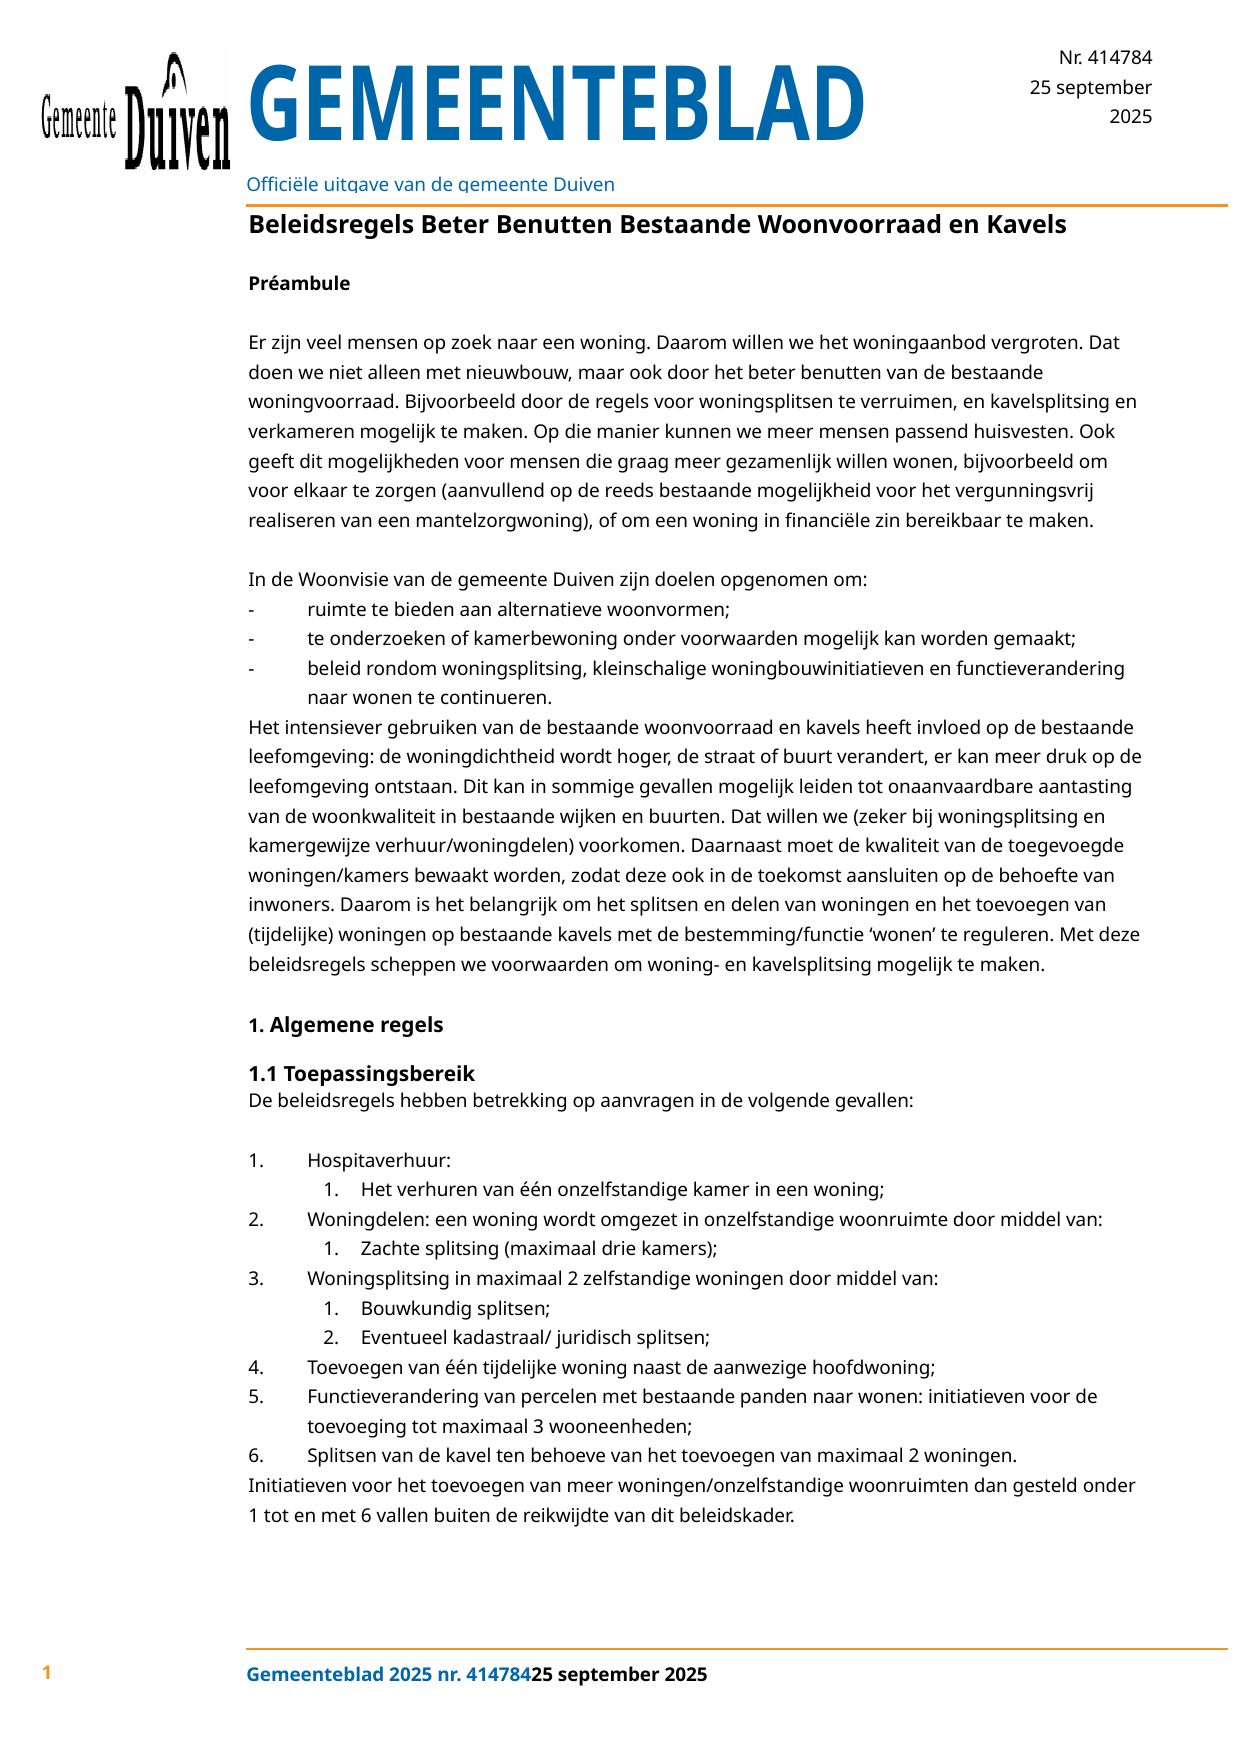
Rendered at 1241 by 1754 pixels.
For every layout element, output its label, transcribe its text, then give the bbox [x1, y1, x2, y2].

list Zachte splitsing (maximaal drie kamers); [323, 1236, 1152, 1261]
list ruimte te bieden aan alternatieve woonvormen; [248, 596, 1152, 621]
text In de Woonvisie van de gemeente Duiven zijn doelen opgenomen om: [248, 566, 1152, 592]
picture [41, 47, 231, 172]
list Woningsplitsing in maximaal 2 zelfstandige woningen door middel van: [248, 1265, 1152, 1291]
list Eventueel kadastraal/ juridisch splitsen; [323, 1324, 1152, 1350]
text 1.1 Toepassingsbereik [248, 1059, 1152, 1088]
text De beleidsregels hebben betrekking op aanvragen in de volgende gevallen: [248, 1088, 1152, 1113]
list Hospitaverhuur: [248, 1147, 1152, 1172]
list Splitsen van de kavel ten behoeve van het toevoegen van maximaal 2 woningen. [248, 1443, 1152, 1468]
list Het verhuren van één onzelfstandige kamer in een woning; [323, 1176, 1152, 1202]
text Het intensiever gebruiken van de bestaande woonvoorraad en kavels heeft invloed op de bestaande leefomgeving: de woningdichtheid wordt hoger, de straat of buurt verandert, er kan meer druk op de leefomgeving ontstaan. Dit kan in sommige gevallen mogelijk leiden tot onaanvaardbare aantasting van de woonkwaliteit in bestaande wijken en buurten. Dat willen we (zeker bij woningsplitsing en kamergewijze verhuur/woningdelen) voorkomen. Daarnaast moet de kwaliteit van de toegevoegde woningen/kamers bewaakt worden, zodat deze ook in de toekomst aansluiten op de behoefte van inwoners. Daarom is het belangrijk om het splitsen en delen van woningen en het toevoegen van (tijdelijke) woningen op bestaande kavels met de bestemming/functie ‘wonen’ te reguleren. Met deze beleidsregels scheppen we voorwaarden om woning- en kavelsplitsing mogelijk te maken. [248, 714, 1152, 976]
list Woningdelen: een woning wordt omgezet in onzelfstandige woonruimte door middel van: [248, 1206, 1152, 1232]
list te onderzoeken of kamerbewoning onder voorwaarden mogelijk kan worden gemaakt; [248, 625, 1152, 651]
list Functieverandering van percelen met bestaande panden naar wonen: initiatieven voor de toevoeging tot maximaal 3 wooneenheden; [248, 1383, 1152, 1439]
text Beleidsregels Beter Benutten Bestaande Woonvoorraad en Kavels [248, 207, 1152, 241]
list Bouwkundig splitsen; [323, 1295, 1152, 1320]
text Er zijn veel mensen op zoek naar een woning. Daarom willen we het woningaanbod vergroten. Dat doen we niet alleen met nieuwbouw, maar ook door het beter benutten van de bestaande woningvoorraad. Bijvoorbeeld door de regels voor woningsplitsen te verruimen, en kavelsplitsing en verkameren mogelijk te maken. Op die manier kunnen we meer mensen passend huisvesten. Ook geeft dit mogelijkheden voor mensen die graag meer gezamenlijk willen wonen, bijvoorbeeld om voor elkaar te zorgen (aanvullend op de reeds bestaande mogelijkheid voor het vergunningsvrij realiseren van een mantelzorgwoning), of om een woning in financiële zin bereikbaar te maken. [248, 329, 1152, 533]
text Initiatieven voor het toevoegen van meer woningen/onzelfstandige woonruimten dan gesteld onder 1 tot en met 6 vallen buiten de reikwijdte van dit beleidskader. [248, 1472, 1152, 1527]
list Toevoegen van één tijdelijke woning naast de aanwezige hoofdwoning; [248, 1354, 1152, 1379]
list beleid rondom woningsplitsing, kleinschalige woningbouwinitiatieven en functieverandering naar wonen te continueren. [248, 655, 1152, 710]
text 1. Algemene regels [248, 1010, 1152, 1038]
text Préambule [248, 270, 1152, 296]
